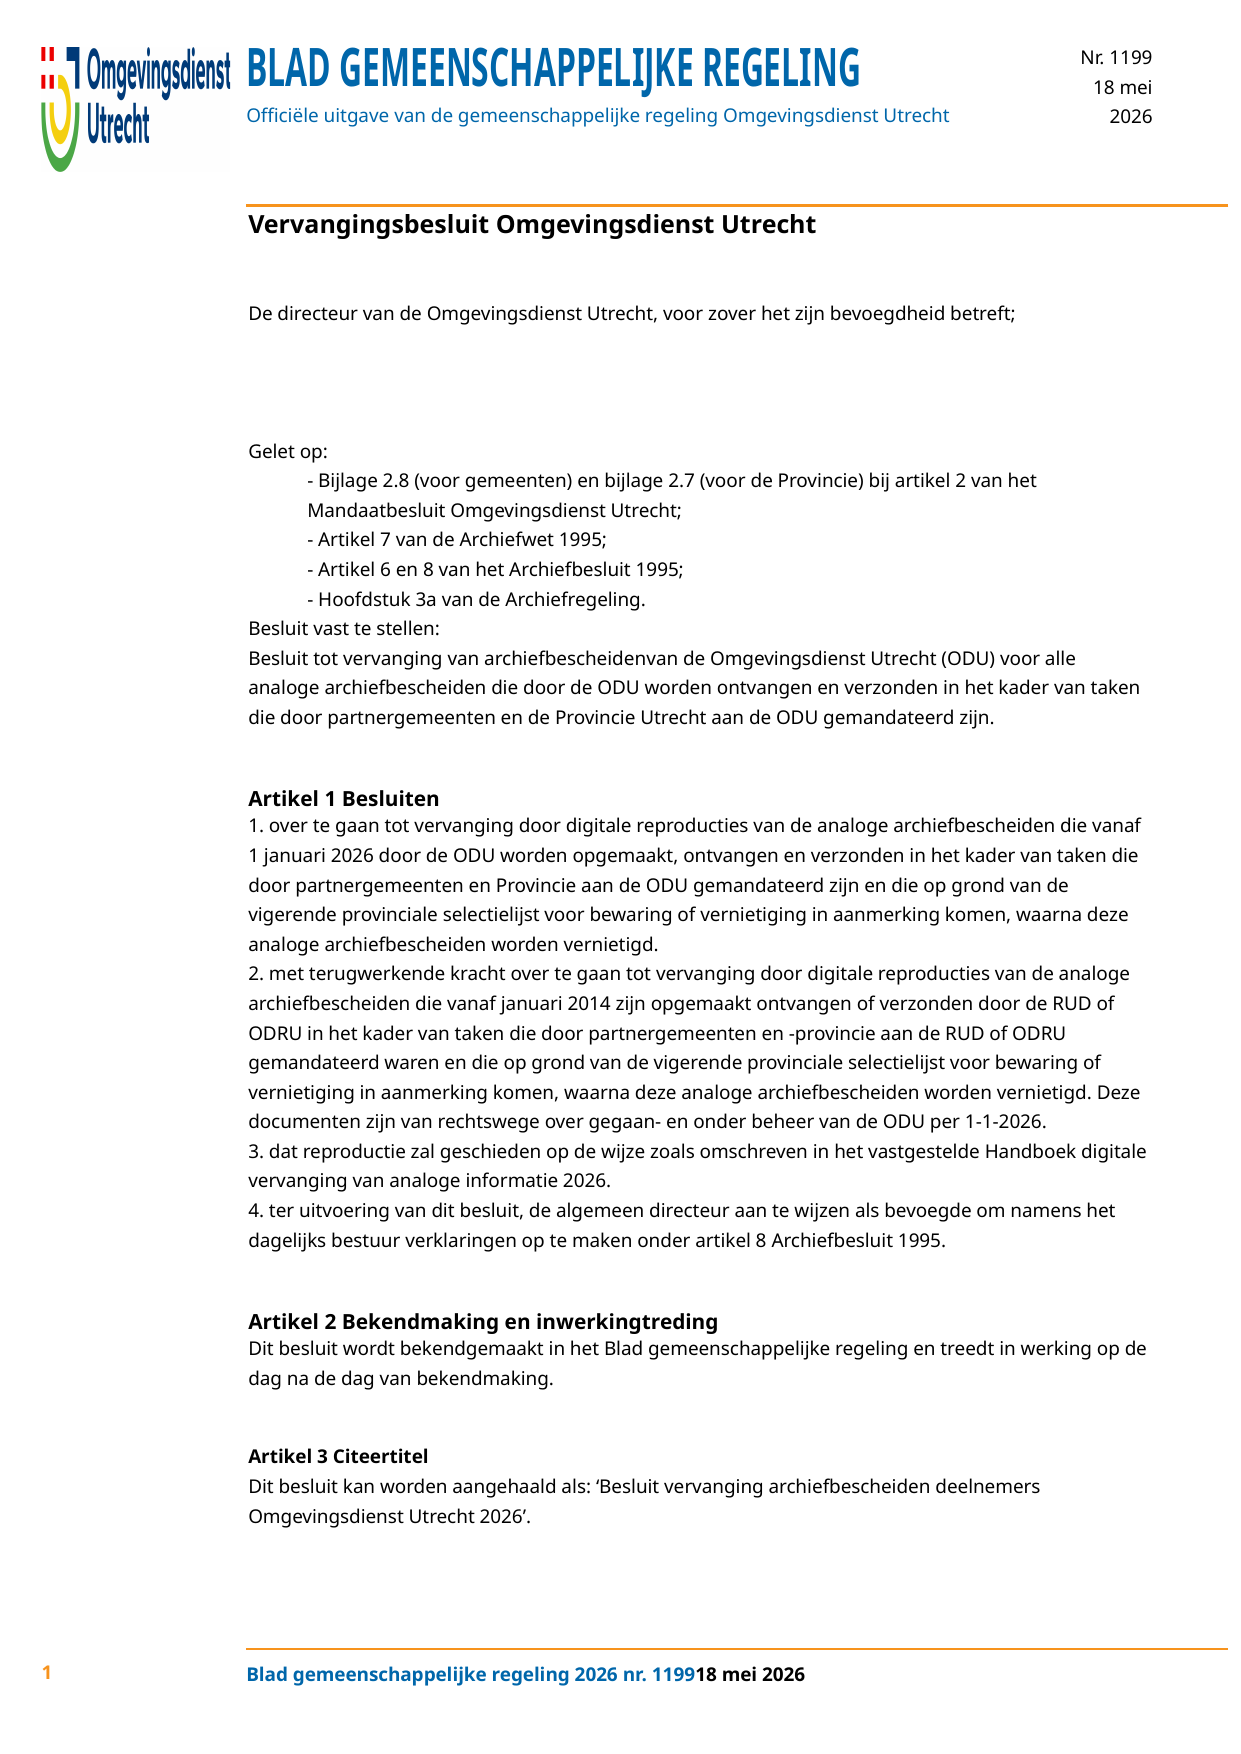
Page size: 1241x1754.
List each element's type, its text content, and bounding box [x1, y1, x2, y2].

text 3. dat reproductie zal geschieden op de wijze zoals omschreven in het vastgestelde Handboek digitale vervanging van analoge informatie 2026. [248, 1138, 1152, 1193]
text De directeur van de Omgevingsdienst Utrecht, voor zover het zijn bevoegdheid betreft; [248, 300, 1152, 326]
list - Artikel 6 en 8 van het Archiefbesluit 1995; [248, 556, 1152, 582]
text Dit besluit kan worden aangehaald als: ‘Besluit vervanging archiefbescheiden deelnemers Omgevingsdienst Utrecht 2026’. [248, 1473, 1152, 1528]
text Artikel 2 Bekendmaking en inwerkingtreding [248, 1307, 1152, 1335]
text Gelet op: [248, 438, 1152, 464]
text 1. over te gaan tot vervanging door digitale reproducties van de analoge archiefbescheiden die vanaf 1 januari 2026 door de ODU worden opgemaakt, ontvangen en verzonden in het kader van taken die door partnergemeenten en Provincie aan de ODU gemandateerd zijn en die op grond van de vigerende provinciale selectielijst voor bewaring of vernietiging in aanmerking komen, waarna deze analoge archiefbescheiden worden vernietigd. [248, 813, 1152, 957]
text 4. ter uitvoering van dit besluit, de algemeen directeur aan te wijzen als bevoegde om namens het dagelijks bestuur verklaringen op te maken onder artikel 8 Archiefbesluit 1995. [248, 1197, 1152, 1252]
text Artikel 3 Citeertitel [248, 1444, 1152, 1469]
list - Hoofdstuk 3a van de Archiefregeling. [248, 586, 1152, 612]
text 2. met terugwerkende kracht over te gaan tot vervanging door digitale reproducties van de analoge archiefbescheiden die vanaf januari 2014 zijn opgemaakt ontvangen of verzonden door de RUD of ODRU in het kader van taken die door partnergemeenten en -provincie aan de RUD of ODRU gemandateerd waren en die op grond van de vigerende provinciale selectielijst voor bewaring of vernietiging in aanmerking komen, waarna deze analoge archiefbescheiden worden vernietigd. Deze documenten zijn van rechtswege over gegaan- en onder beheer van de ODU per 1-1-2026. [248, 961, 1152, 1134]
list - Bijlage 2.8 (voor gemeenten) en bijlage 2.7 (voor de Provincie) bij artikel 2 van het Mandaatbesluit Omgevingsdienst Utrecht; [248, 467, 1152, 523]
text Artikel 1 Besluiten [248, 784, 1152, 813]
picture [41, 47, 231, 172]
text Dit besluit wordt bekendgemaakt in het Blad gemeenschappelijke regeling en treedt in werking op de dag na de dag van bekendmaking. [248, 1335, 1152, 1391]
text Besluit tot vervanging van archiefbescheidenvan de Omgevingsdienst Utrecht (ODU) voor alle analoge archiefbescheiden die door de ODU worden ontvangen en verzonden in het kader van taken die door partnergemeenten en de Provincie Utrecht aan de ODU gemandateerd zijn. [248, 645, 1152, 730]
list - Artikel 7 van de Archiefwet 1995; [248, 527, 1152, 552]
text Besluit vast te stellen: [248, 615, 1152, 641]
text Vervangingsbesluit Omgevingsdienst Utrecht [248, 207, 1152, 241]
